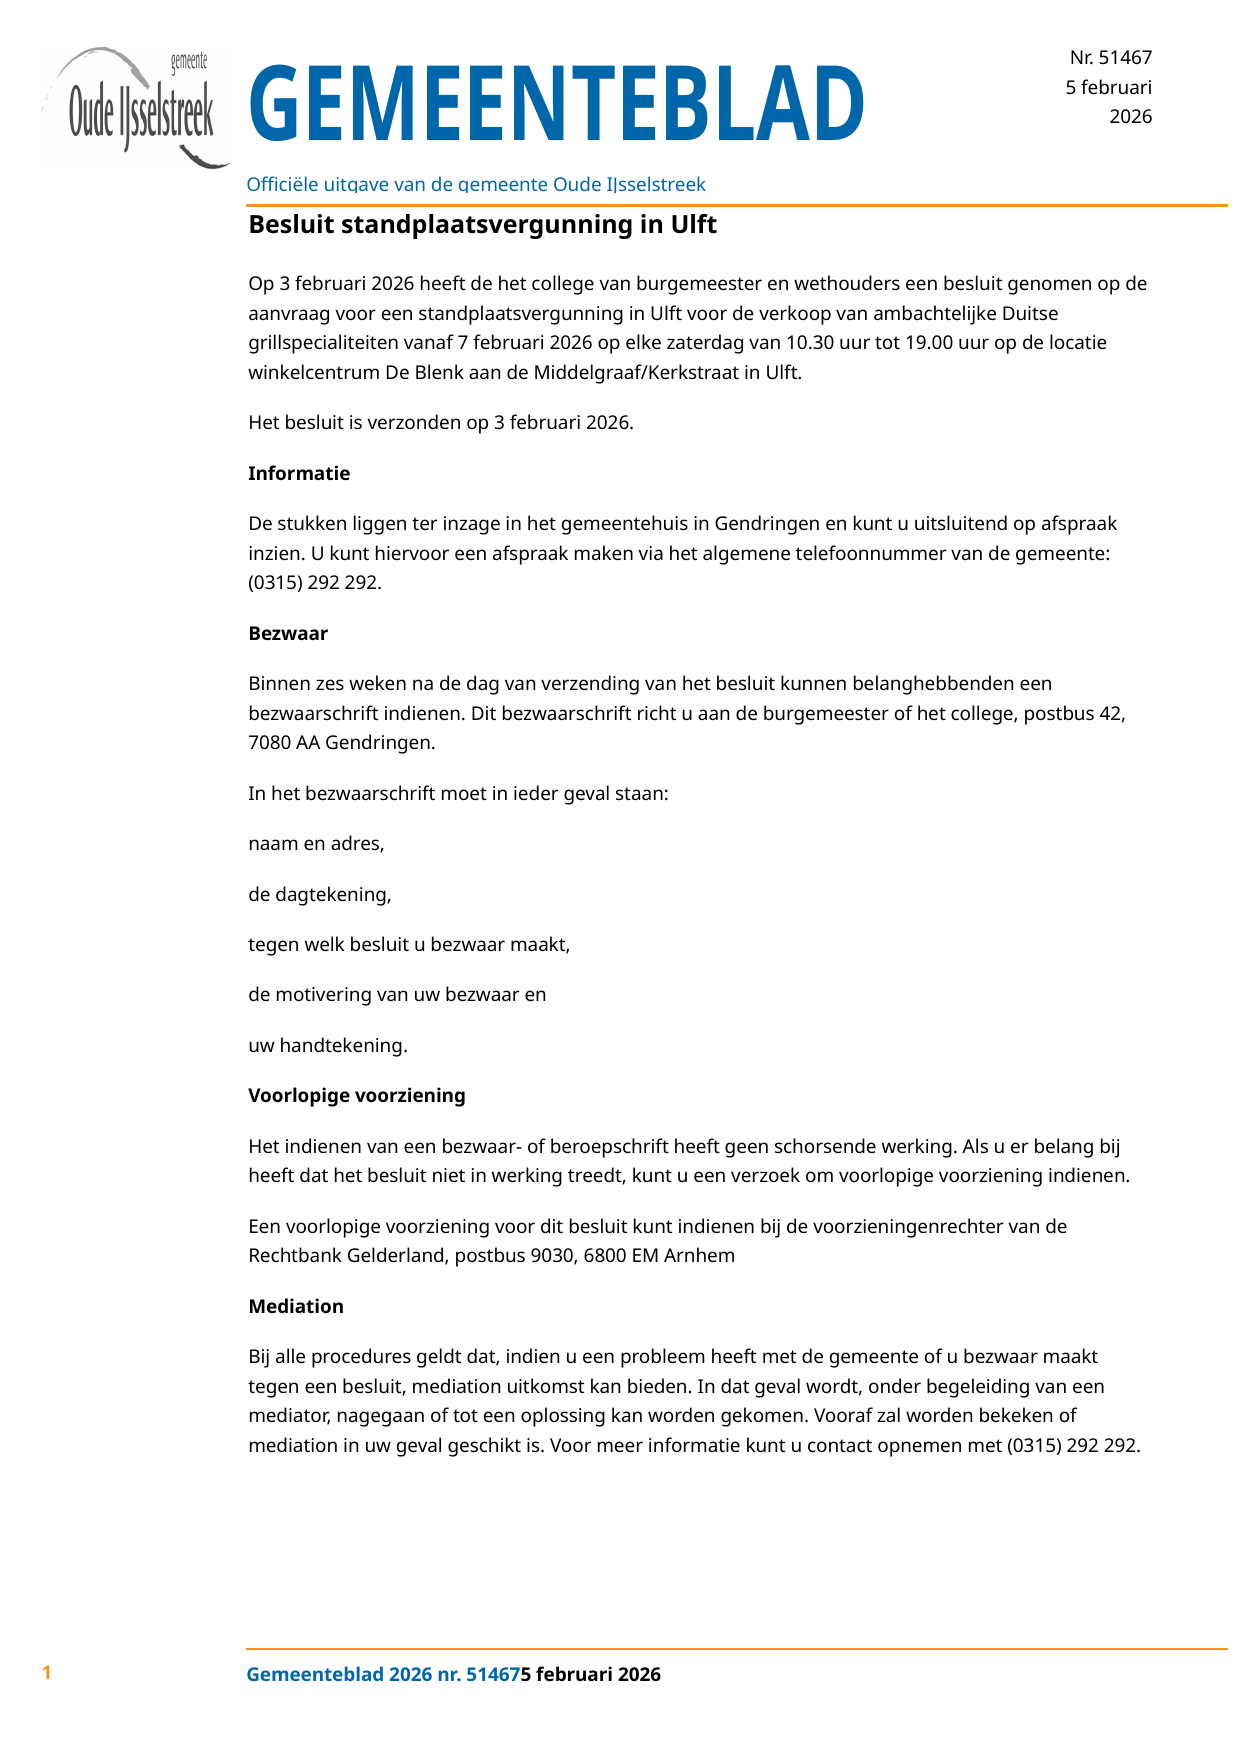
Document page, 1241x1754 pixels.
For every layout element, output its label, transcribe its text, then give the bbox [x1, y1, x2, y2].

text tegen welk besluit u bezwaar maakt, [248, 931, 1152, 957]
text Mediation [248, 1293, 1152, 1318]
text Bezwaar [248, 620, 1152, 646]
text Binnen zes weken na de dag van verzending van het besluit kunnen belanghebbenden een bezwaarschrift indienen. Dit bezwaarschrift richt u aan de burgemeester of het college, postbus 42, 7080 AA Gendringen. [248, 670, 1152, 755]
text De stukken liggen ter inzage in het gemeentehuis in Gendringen en kunt u uitsluitend op afspraak inzien. U kunt hiervoor een afspraak maken via het algemene telefoonnummer van de gemeente: (0315) 292 292. [248, 510, 1152, 595]
text Een voorlopige voorziening voor dit besluit kunt indienen bij de voorzieningenrechter van de Rechtbank Gelderland, postbus 9030, 6800 EM Arnhem [248, 1213, 1152, 1268]
picture [41, 47, 231, 172]
text In het bezwaarschrift moet in ieder geval staan: [248, 780, 1152, 806]
text Informatie [248, 460, 1152, 486]
text Op 3 februari 2026 heeft de het college van burgemeester en wethouders een besluit genomen op de aanvraag voor een standplaatsvergunning in Ulft voor de verkoop van ambachtelijke Duitse grillspecialiteiten vanaf 7 februari 2026 op elke zaterdag van 10.30 uur tot 19.00 uur op de locatie winkelcentrum De Blenk aan de Middelgraaf/Kerkstraat in Ulft. [248, 270, 1152, 385]
text Voorlopige voorziening [248, 1082, 1152, 1108]
text Bij alle procedures geldt dat, indien u een probleem heeft met de gemeente of u bezwaar maakt tegen een besluit, mediation uitkomst kan bieden. In dat geval wordt, onder begeleiding van een mediator, nagegaan of tot een oplossing kan worden gekomen. Vooraf zal worden bekeken of mediation in uw geval geschikt is. Voor meer informatie kunt u contact opnemen met (0315) 292 292. [248, 1343, 1152, 1458]
text Het indienen van een bezwaar- of beroepschrift heeft geen schorsende werking. Als u er belang bij heeft dat het besluit niet in werking treedt, kunt u een verzoek om voorlopige voorziening indienen. [248, 1133, 1152, 1188]
text de motivering van uw bezwaar en [248, 982, 1152, 1007]
text uw handtekening. [248, 1032, 1152, 1058]
text Het besluit is verzonden op 3 februari 2026. [248, 409, 1152, 435]
text de dagtekening, [248, 881, 1152, 906]
text naam en adres, [248, 830, 1152, 856]
text Besluit standplaatsvergunning in Ulft [248, 207, 1152, 241]
